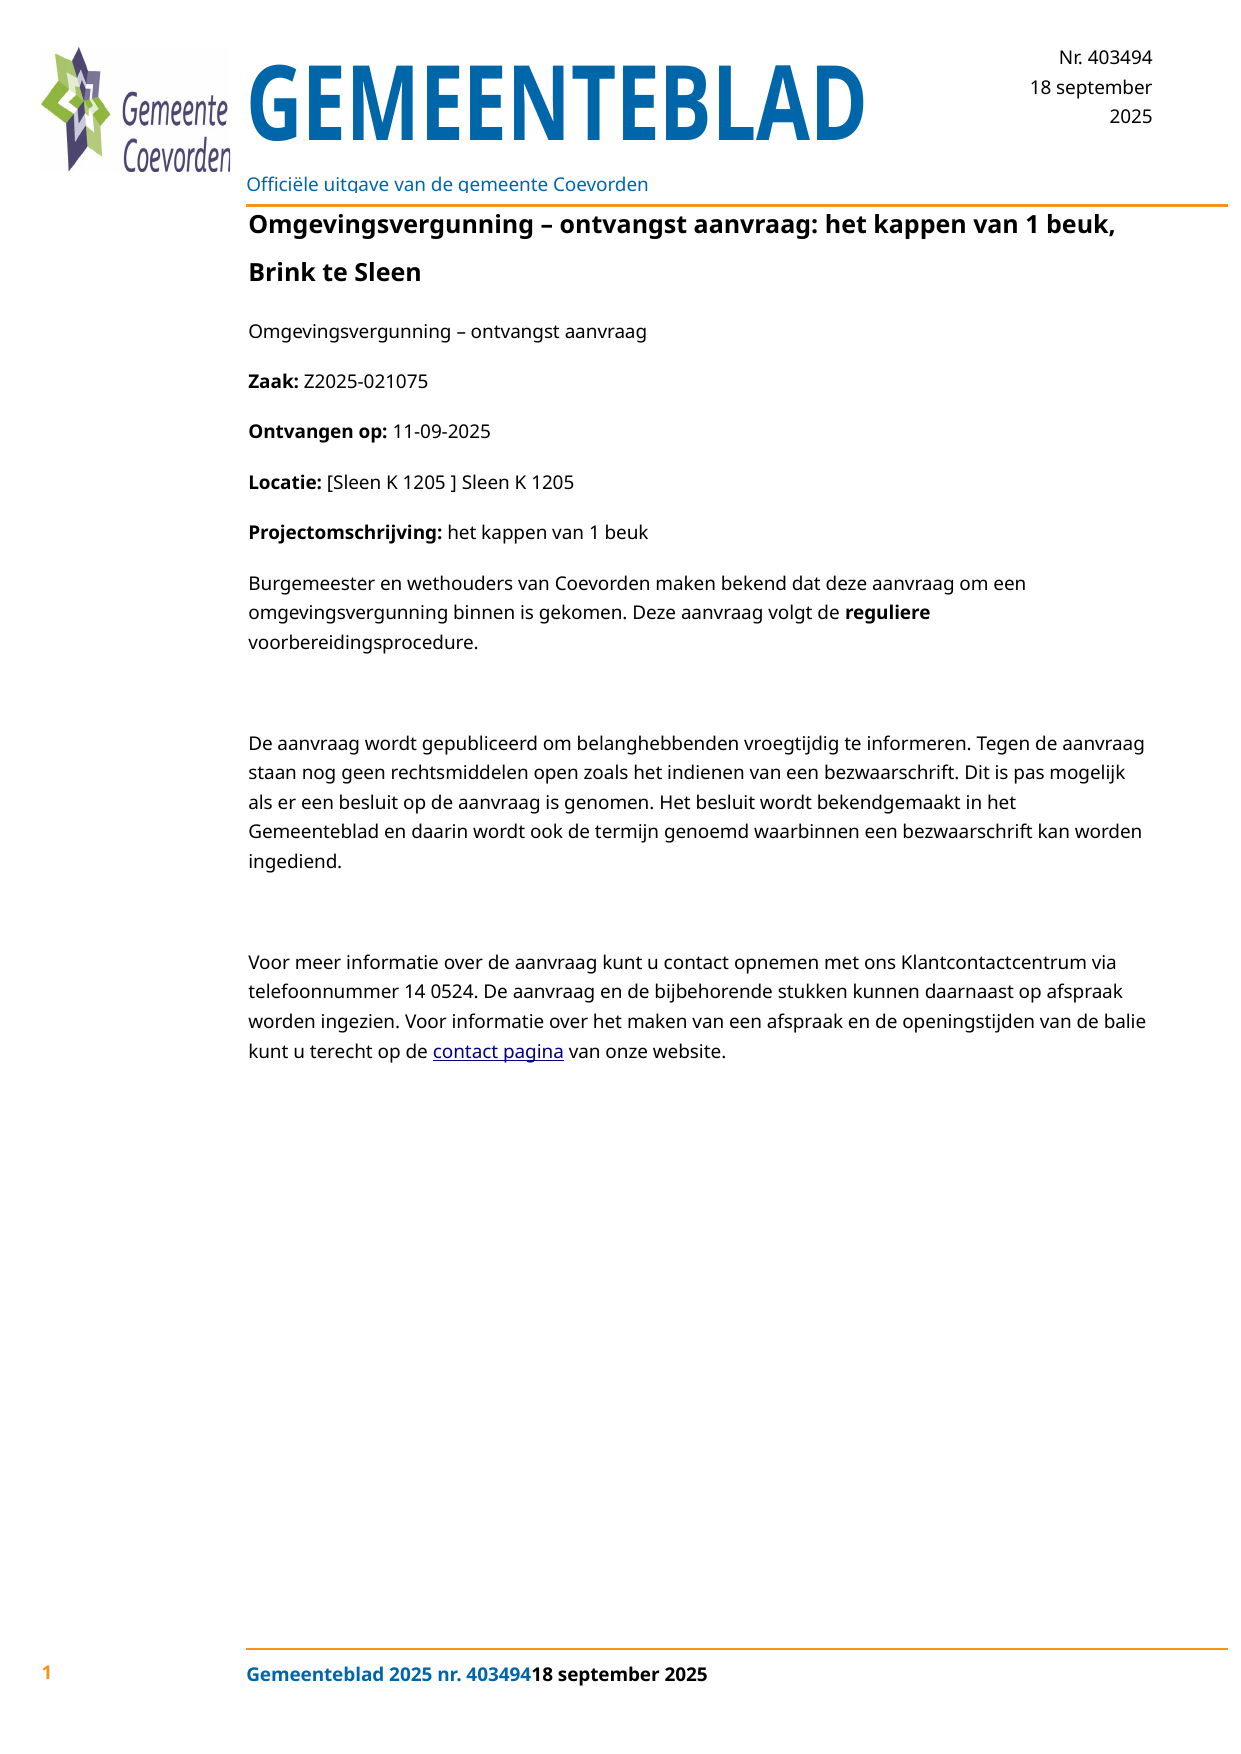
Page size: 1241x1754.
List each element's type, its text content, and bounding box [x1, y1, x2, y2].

text De aanvraag wordt gepubliceerd om belanghebbenden vroegtijdig te informeren. Tegen de aanvraag staan nog geen rechtsmiddelen open zoals het indienen van een bezwaarschrift. Dit is pas mogelijk als er een besluit op de aanvraag is genomen. Het besluit wordt bekendgemaakt in het Gemeenteblad en daarin wordt ook de termijn genoemd waarbinnen een bezwaarschrift kan worden ingediend. [248, 730, 1152, 874]
text Ontvangen op: 11-09-2025 [248, 419, 1152, 444]
text Burgemeester en wethouders van Coevorden maken bekend dat deze aanvraag om een omgevingsvergunning binnen is gekomen. Deze aanvraag volgt de reguliere voorbereidingsprocedure. [248, 570, 1152, 655]
text Locatie: [Sleen K 1205 ] Sleen K 1205 [248, 469, 1152, 495]
text Voor meer informatie over de aanvraag kunt u contact opnemen met ons Klantcontactcentrum via telefoonnummer 14 0524. De aanvraag en de bijbehorende stukken kunnen daarnaast op afspraak worden ingezien. Voor informatie over het maken van een afspraak en de openingstijden van de balie kunt u terecht op de contact pagina van onze website. [248, 949, 1152, 1064]
text Omgevingsvergunning – ontvangst aanvraag [248, 318, 1152, 344]
picture [41, 47, 231, 172]
text Projectomschrijving: het kappen van 1 beuk [248, 519, 1152, 545]
text Zaak: Z2025-021075 [248, 368, 1152, 394]
text Omgevingsvergunning – ontvangst aanvraag: het kappen van 1 beuk, Brink te Sleen [248, 207, 1152, 288]
